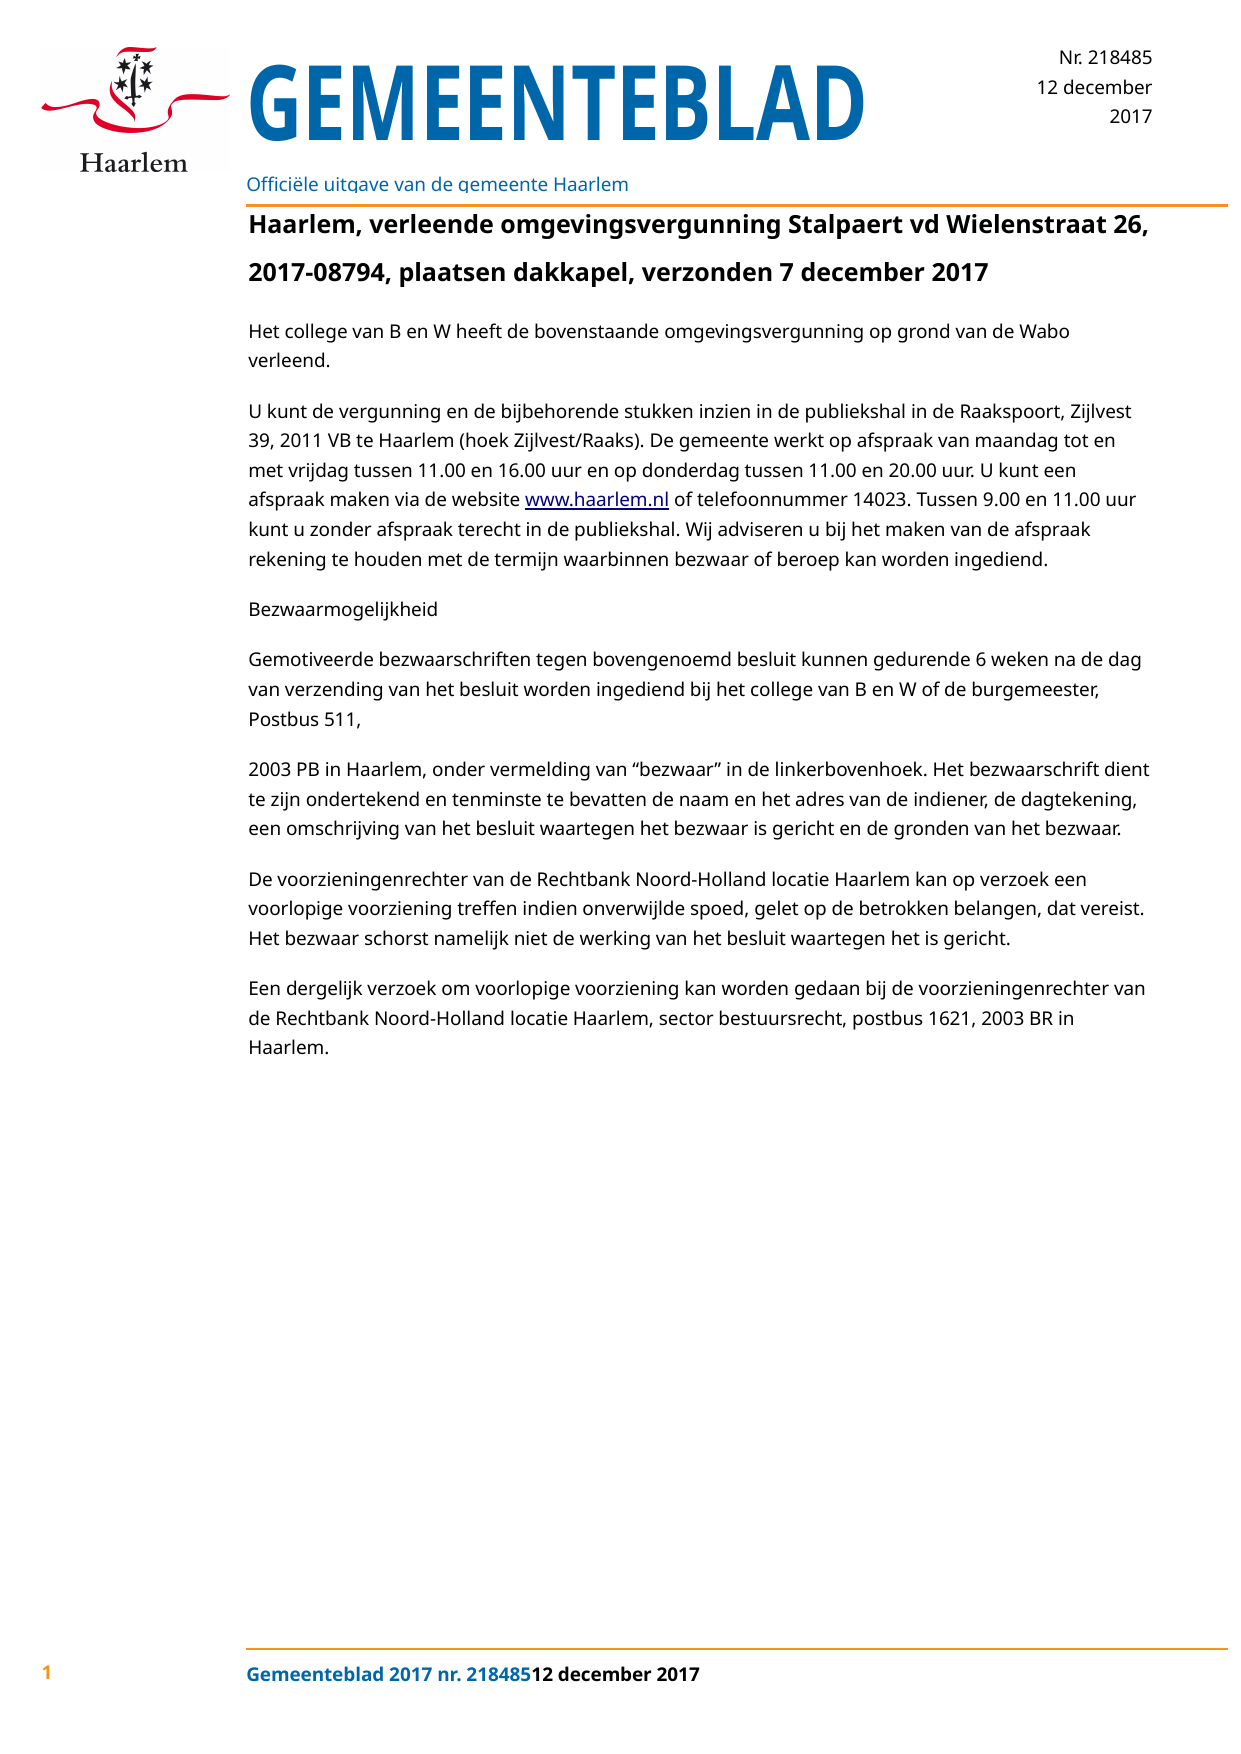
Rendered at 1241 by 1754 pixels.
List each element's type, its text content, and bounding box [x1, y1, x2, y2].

text Gemotiveerde bezwaarschriften tegen bovengenoemd besluit kunnen gedurende 6 weken na de dag van verzending van het besluit worden ingediend bij het college van B en W of de burgemeester, Postbus 511, [248, 647, 1152, 732]
text Haarlem, verleende omgevingsvergunning Stalpaert vd Wielenstraat 26, 2017-08794, plaatsen dakkapel, verzonden 7 december 2017 [248, 207, 1152, 288]
text U kunt de vergunning en de bijbehorende stukken inzien in de publiekshal in de Raakspoort, Zijlvest 39, 2011 VB te Haarlem (hoek Zijlvest/Raaks). De gemeente werkt op afspraak van maandag tot en met vrijdag tussen 11.00 en 16.00 uur en op donderdag tussen 11.00 en 20.00 uur. U kunt een afspraak maken via de website www.haarlem.nl of telefoonnummer 14023. Tussen 9.00 en 11.00 uur kunt u zonder afspraak terecht in de publiekshal. Wij adviseren u bij het maken van de afspraak rekening te houden met de termijn waarbinnen bezwaar of beroep kan worden ingediend. [248, 398, 1152, 572]
text Een dergelijk verzoek om voorlopige voorziening kan worden gedaan bij de voorzieningenrechter van de Rechtbank Noord-Holland locatie Haarlem, sector bestuursrecht, postbus 1621, 2003 BR in Haarlem. [248, 975, 1152, 1060]
text 2003 PB in Haarlem, onder vermelding van “bezwaar” in de linkerbovenhoek. Het bezwaarschrift dient te zijn ondertekend en tenminste te bevatten de naam en het adres van de indiener, de dagtekening, een omschrijving van het besluit waartegen het bezwaar is gericht en de gronden van het bezwaar. [248, 756, 1152, 841]
text Het college van B en W heeft de bovenstaande omgevingsvergunning op grond van de Wabo verleend. [248, 318, 1152, 373]
picture [41, 47, 231, 172]
text Bezwaarmogelijkheid [248, 596, 1152, 622]
text De voorzieningenrechter van de Rechtbank Noord-Holland locatie Haarlem kan op verzoek een voorlopige voorziening treffen indien onverwijlde spoed, gelet op de betrokken belangen, dat vereist. Het bezwaar schorst namelijk niet de werking van het besluit waartegen het is gericht. [248, 866, 1152, 951]
